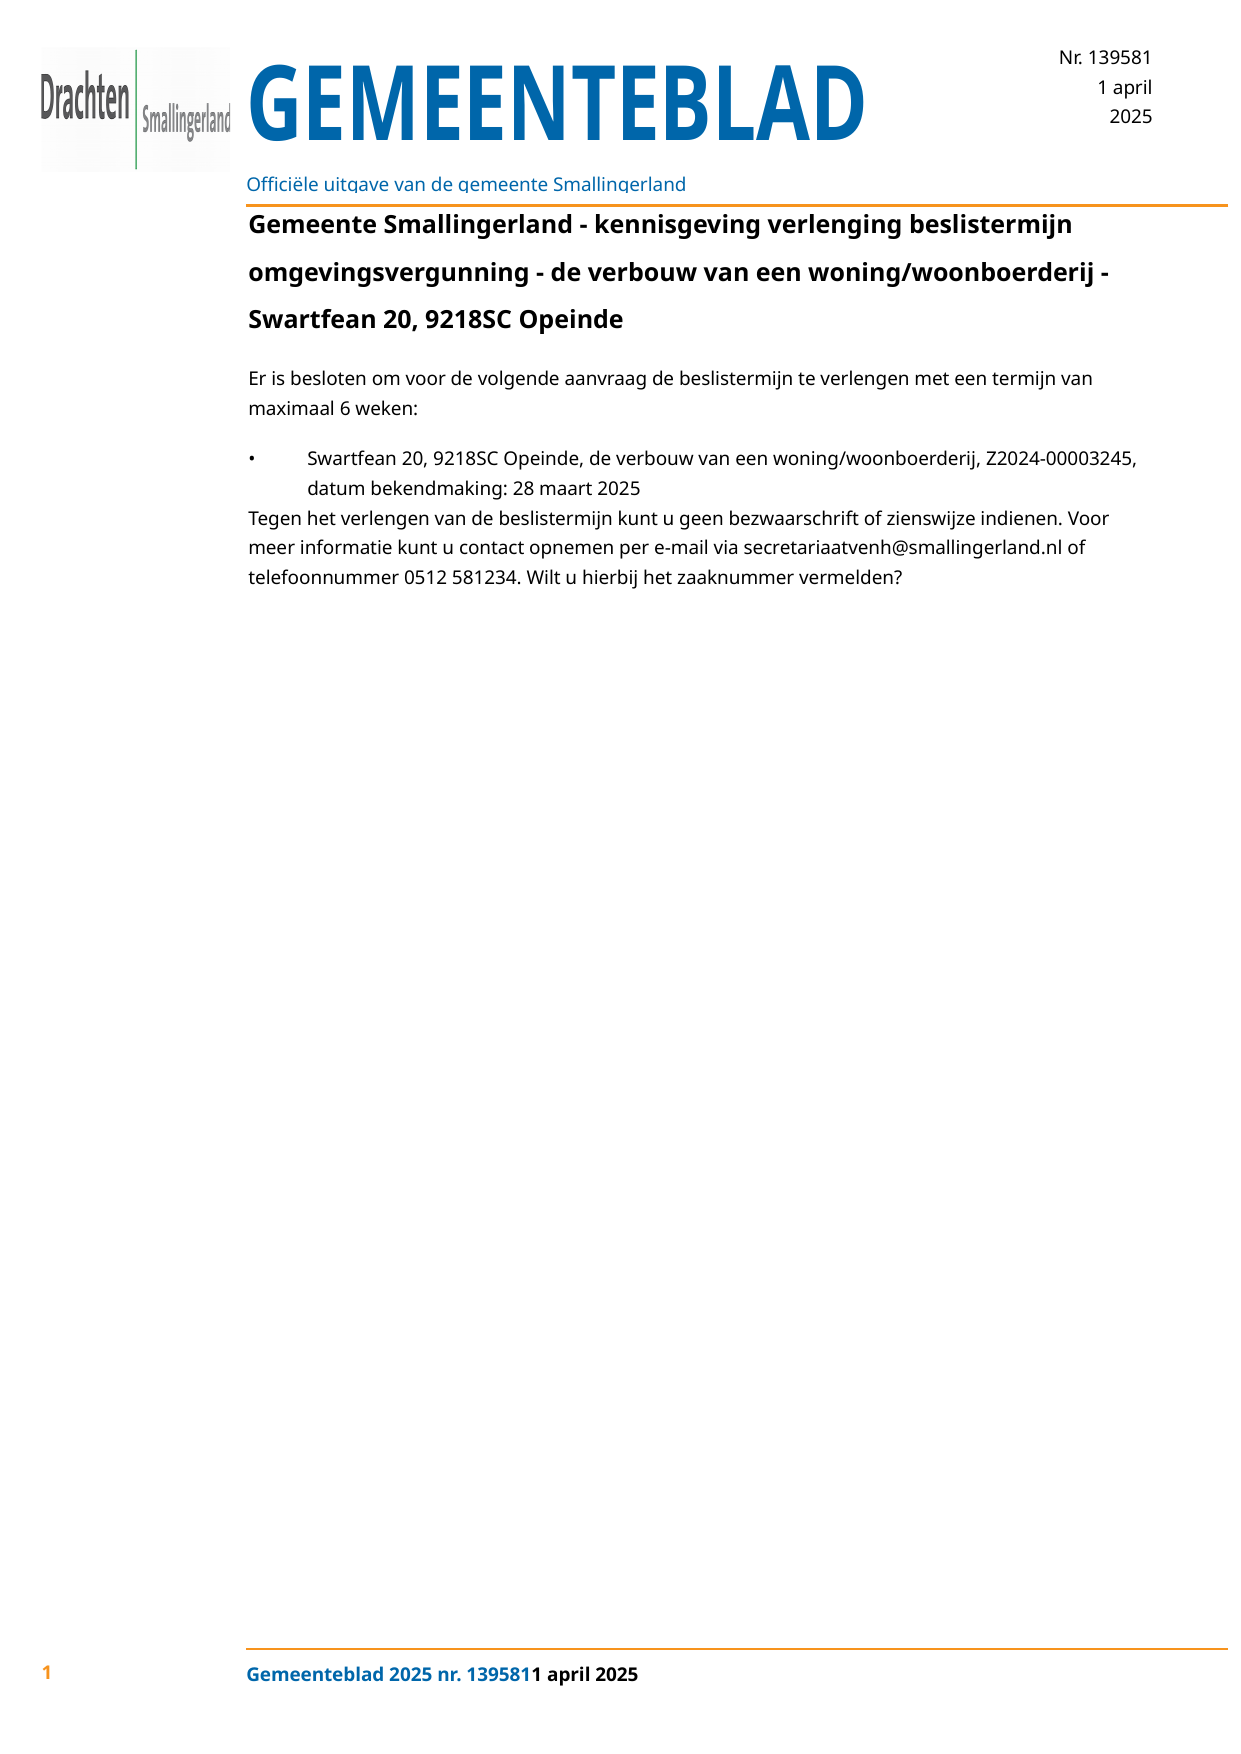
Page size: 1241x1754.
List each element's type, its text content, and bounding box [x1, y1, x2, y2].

text Tegen het verlengen van de beslistermijn kunt u geen bezwaarschrift of zienswijze indienen. Voor meer informatie kunt u contact opnemen per e-mail via secretariaatvenh@smallingerland.nl of telefoonnummer 0512 581234. Wilt u hierbij het zaaknummer vermelden? [248, 505, 1152, 589]
picture [41, 47, 231, 172]
list Swartfean 20, 9218SC Opeinde, de verbouw van een woning/woonboerderij, Z2024-00003245, datum bekendmaking: 28 maart 2025 [248, 446, 1152, 501]
text Gemeente Smallingerland - kennisgeving verlenging beslistermijn omgevingsvergunning - de verbouw van een woning/woonboerderij - Swartfean 20, 9218SC Opeinde [248, 207, 1152, 336]
text Er is besloten om voor de volgende aanvraag de beslistermijn te verlengen met een termijn van maximaal 6 weken: [248, 366, 1152, 421]
